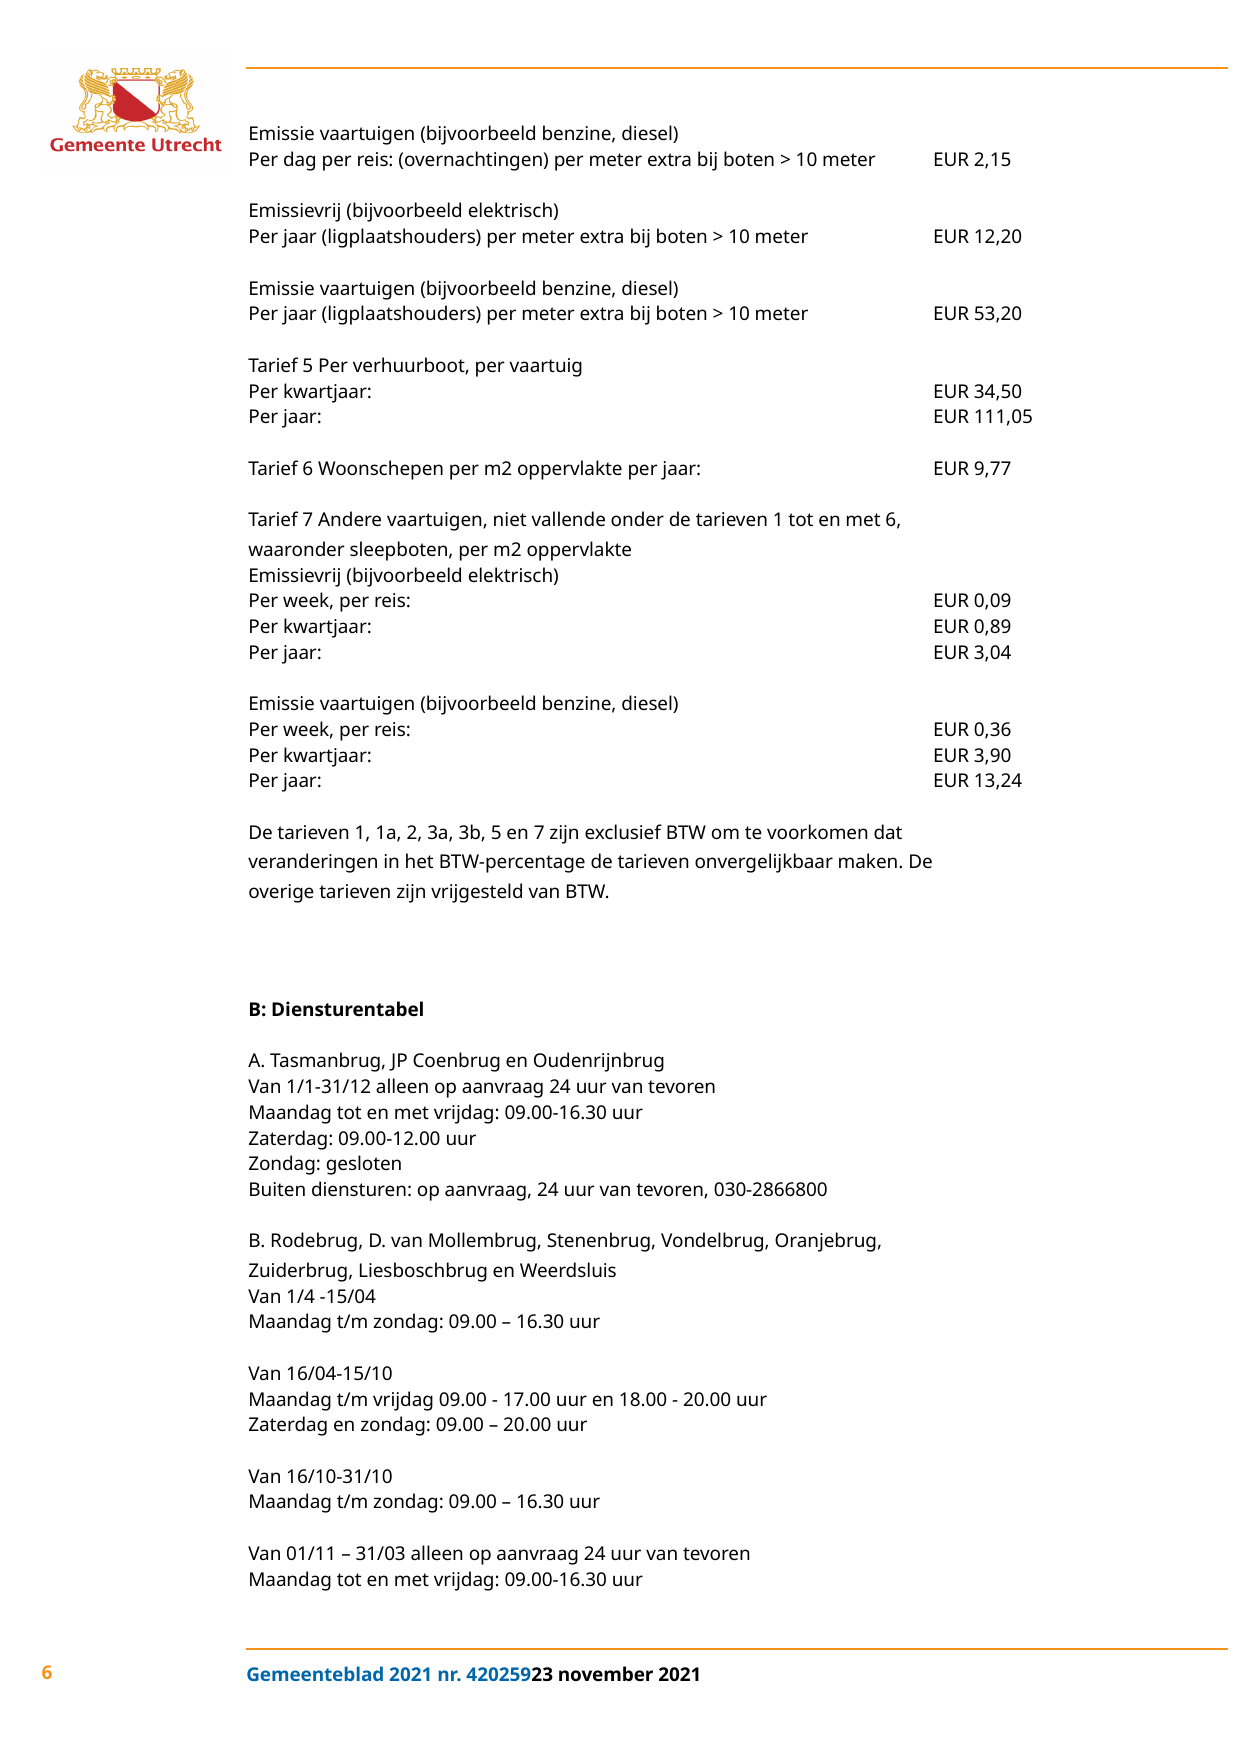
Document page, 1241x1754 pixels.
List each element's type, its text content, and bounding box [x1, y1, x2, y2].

table_cell Van 1/1-31/12 alleen op aanvraag 24 uur van tevoren [248, 1073, 933, 1099]
table_cell [248, 95, 933, 121]
table_cell [933, 1334, 1152, 1360]
table_cell Van 16/10-31/10 [248, 1463, 933, 1489]
table_cell Per jaar: [248, 639, 933, 665]
table_cell EUR 3,04 [933, 639, 1152, 665]
table_cell [933, 481, 1152, 506]
table_cell EUR 111,05 [933, 404, 1152, 429]
table_cell EUR 12,20 [933, 224, 1152, 249]
table_cell [933, 1309, 1152, 1334]
table_cell [933, 249, 1152, 275]
table_cell Maandag t/m zondag: 09.00 – 16.30 uur [248, 1489, 933, 1514]
table_cell Per kwartjaar: [248, 378, 933, 403]
table_cell Per kwartjaar: [248, 613, 933, 639]
table_cell [933, 665, 1152, 690]
table_cell [248, 1202, 933, 1228]
table_cell [933, 95, 1152, 121]
table_cell A. Tasmanbrug, JP Coenbrug en Oudenrijnbrug [248, 1048, 933, 1073]
table_cell [933, 1202, 1152, 1228]
table_cell [933, 793, 1152, 819]
table_cell Tarief 5 Per verhuurboot, per vaartuig [248, 352, 933, 378]
table_cell [248, 1022, 933, 1047]
table_cell [933, 1099, 1152, 1125]
table_cell EUR 9,77 [933, 455, 1152, 481]
table_cell Maandag t/m zondag: 09.00 – 16.30 uur [248, 1309, 933, 1334]
table_cell [248, 481, 933, 506]
table_cell [933, 326, 1152, 352]
table_cell EUR 0,89 [933, 613, 1152, 639]
table_cell Maandag tot en met vrijdag: 09.00-16.30 uur [248, 1099, 933, 1125]
table_cell [933, 1176, 1152, 1202]
table_cell EUR 3,90 [933, 742, 1152, 768]
table_cell [248, 172, 933, 198]
table_cell Emissievrij (bijvoorbeeld elektrisch) [248, 562, 933, 587]
table_cell [248, 326, 933, 352]
table_cell Van 16/04-15/10 [248, 1360, 933, 1386]
table_cell Per jaar (ligplaatshouders) per meter extra bij boten > 10 meter [248, 224, 933, 249]
table_cell Per kwartjaar: [248, 742, 933, 768]
table_cell [933, 352, 1152, 378]
table_cell [248, 249, 933, 275]
table_cell EUR 13,24 [933, 768, 1152, 793]
table_cell [933, 1463, 1152, 1489]
table_cell EUR 0,09 [933, 588, 1152, 613]
table_cell Emissie vaartuigen (bijvoorbeeld benzine, diesel) [248, 690, 933, 716]
table_cell [933, 1048, 1152, 1073]
table_cell EUR 53,20 [933, 301, 1152, 326]
table_cell [248, 793, 933, 819]
table_cell Emissie vaartuigen (bijvoorbeeld benzine, diesel) [248, 275, 933, 301]
table_cell [248, 665, 933, 690]
table_cell Van 1/4 -15/04 [248, 1283, 933, 1309]
table_cell [933, 819, 1152, 904]
table_cell Buiten diensturen: op aanvraag, 24 uur van tevoren, 030-2866800 [248, 1176, 933, 1202]
table_cell [933, 1228, 1152, 1283]
table_cell Per week, per reis: [248, 588, 933, 613]
table_cell Zaterdag: 09.00-12.00 uur [248, 1125, 933, 1150]
table_cell Tarief 6 Woonschepen per m2 oppervlakte per jaar: [248, 455, 933, 481]
table_cell Emissie vaartuigen (bijvoorbeeld benzine, diesel) [248, 121, 933, 146]
table_cell [933, 172, 1152, 198]
table_cell De tarieven 1, 1a, 2, 3a, 3b, 5 en 7 zijn exclusief BTW om te voorkomen dat veranderingen in het BTW-percentage de tarieven onvergelijkbaar maken. De overige tarieven zijn vrijgesteld van BTW. [248, 819, 933, 904]
table_cell [933, 1437, 1152, 1463]
table_cell Per jaar (ligplaatshouders) per meter extra bij boten > 10 meter [248, 301, 933, 326]
table_cell [933, 506, 1152, 562]
table_cell Zondag: gesloten [248, 1150, 933, 1176]
table_cell [933, 562, 1152, 587]
table_cell [933, 1022, 1152, 1047]
table_cell Per dag per reis: (overnachtingen) per meter extra bij boten > 10 meter [248, 146, 933, 172]
table_cell Emissievrij (bijvoorbeeld elektrisch) [248, 198, 933, 223]
table_cell [933, 121, 1152, 146]
table_cell Per jaar: [248, 768, 933, 793]
table_cell [933, 198, 1152, 223]
picture [41, 47, 231, 172]
table_cell Per jaar: [248, 404, 933, 429]
table_cell Zaterdag en zondag: 09.00 – 20.00 uur [248, 1412, 933, 1437]
table_cell [933, 1566, 1152, 1592]
table_header [933, 996, 1152, 1022]
table_cell [248, 1515, 933, 1540]
table_cell EUR 0,36 [933, 716, 1152, 742]
table_cell EUR 2,15 [933, 146, 1152, 172]
table_cell [248, 1334, 933, 1360]
table_cell Tarief 7 Andere vaartuigen, niet vallende onder de tarieven 1 tot en met 6, waaronder sleepboten, per m2 oppervlakte [248, 506, 933, 562]
table_cell [933, 1540, 1152, 1566]
table_cell [248, 1437, 933, 1463]
table_cell EUR 34,50 [933, 378, 1152, 403]
table_cell [933, 1489, 1152, 1514]
table_cell [933, 1125, 1152, 1150]
table_cell Maandag t/m vrijdag 09.00 - 17.00 uur en 18.00 - 20.00 uur [248, 1386, 933, 1412]
table_cell [933, 1073, 1152, 1099]
table_cell [933, 1515, 1152, 1540]
table_cell [933, 1150, 1152, 1176]
table_cell Maandag tot en met vrijdag: 09.00-16.30 uur [248, 1566, 933, 1592]
table_cell [933, 275, 1152, 301]
table_cell [933, 429, 1152, 455]
table_cell [933, 1283, 1152, 1309]
table_cell [933, 1386, 1152, 1412]
table_header B: Diensturentabel [248, 996, 933, 1022]
table_cell [933, 1360, 1152, 1386]
table_cell B. Rodebrug, D. van Mollembrug, Stenenbrug, Vondelbrug, Oranjebrug, Zuiderbrug, Liesboschbrug en Weerdsluis [248, 1228, 933, 1283]
table_cell Van 01/11 – 31/03 alleen op aanvraag 24 uur van tevoren [248, 1540, 933, 1566]
table_cell [248, 429, 933, 455]
table_cell [933, 690, 1152, 716]
table_cell Per week, per reis: [248, 716, 933, 742]
table_cell [933, 1412, 1152, 1437]
